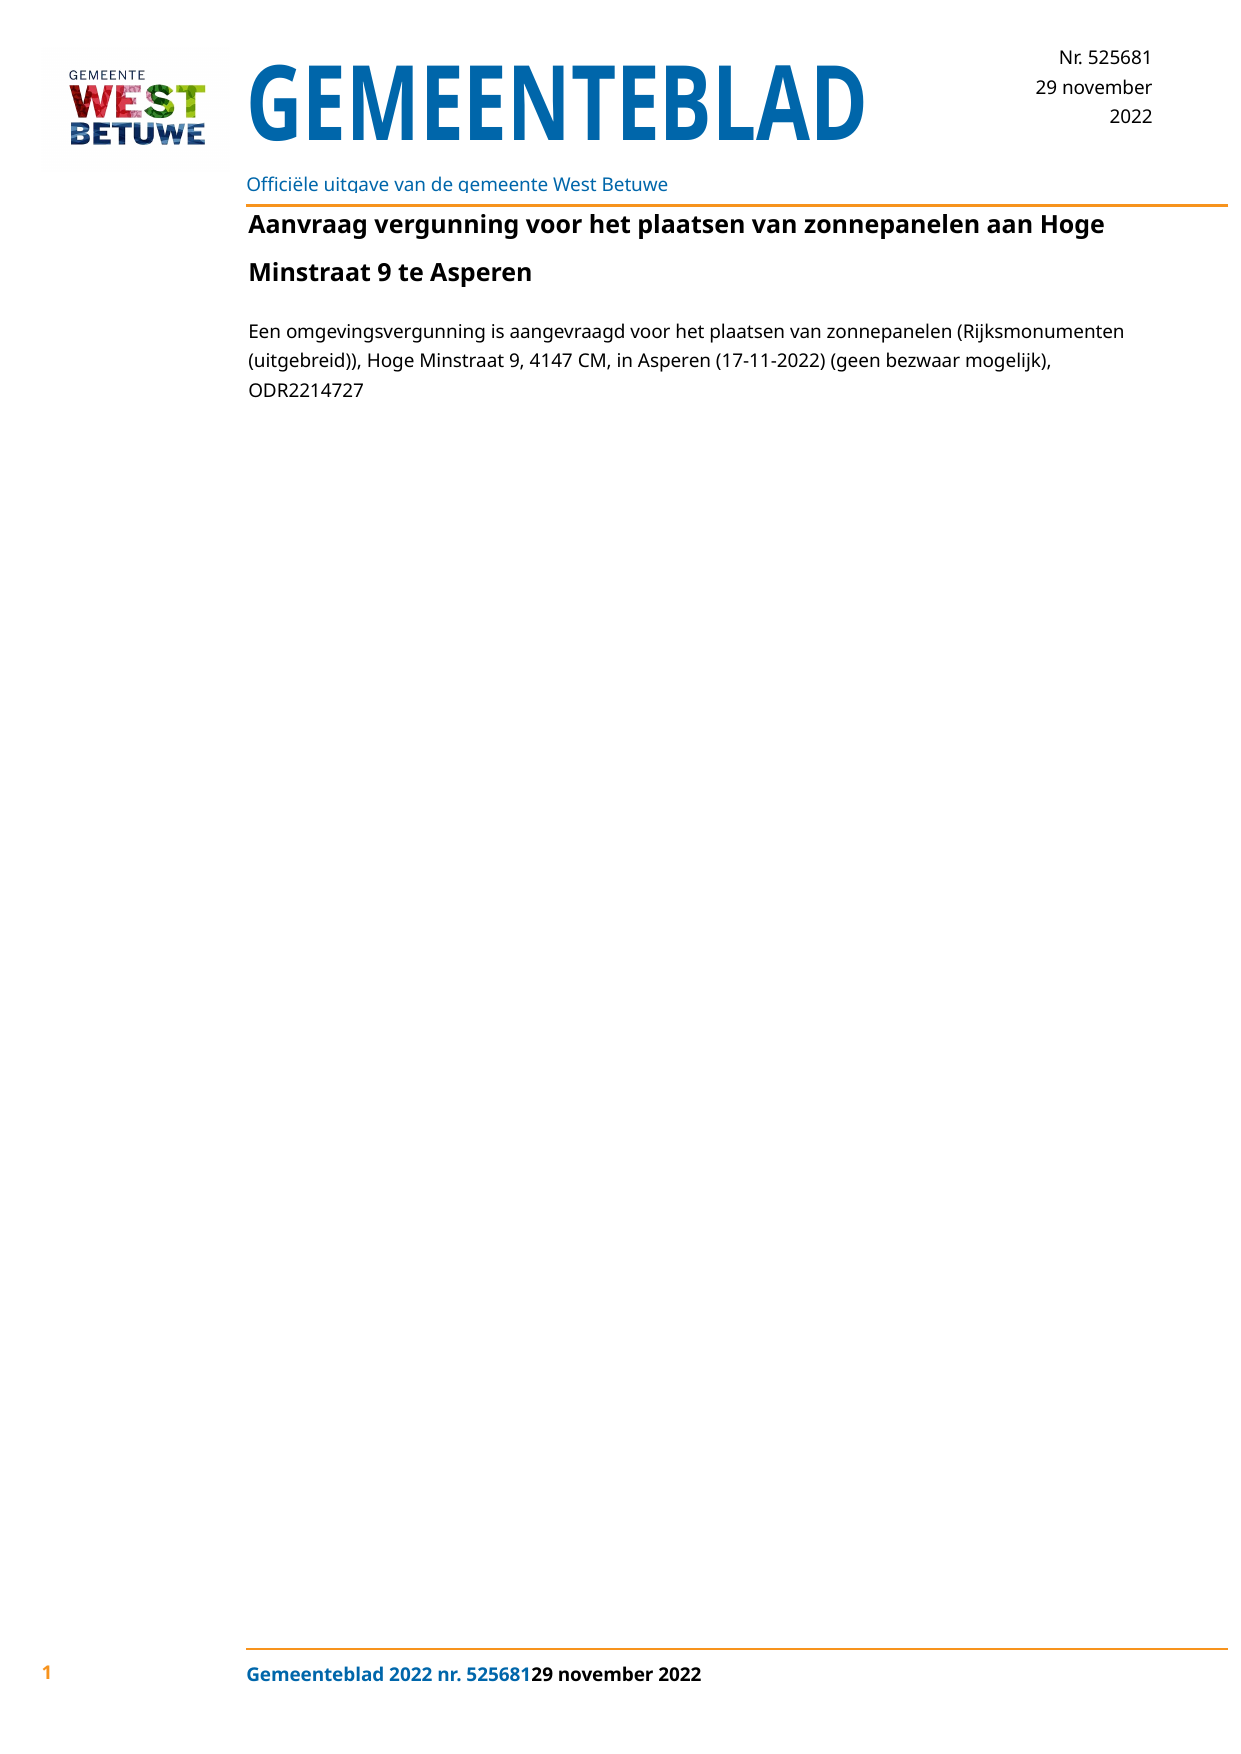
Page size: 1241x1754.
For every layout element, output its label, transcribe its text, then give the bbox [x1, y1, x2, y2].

text Aanvraag vergunning voor het plaatsen van zonnepanelen aan Hoge Minstraat 9 te Asperen [248, 207, 1152, 288]
picture [41, 47, 231, 172]
text Een omgevingsvergunning is aangevraagd voor het plaatsen van zonnepanelen (Rijksmonumenten (uitgebreid)), Hoge Minstraat 9, 4147 CM, in Asperen (17-11-2022) (geen bezwaar mogelijk), ODR2214727 [248, 318, 1152, 403]
